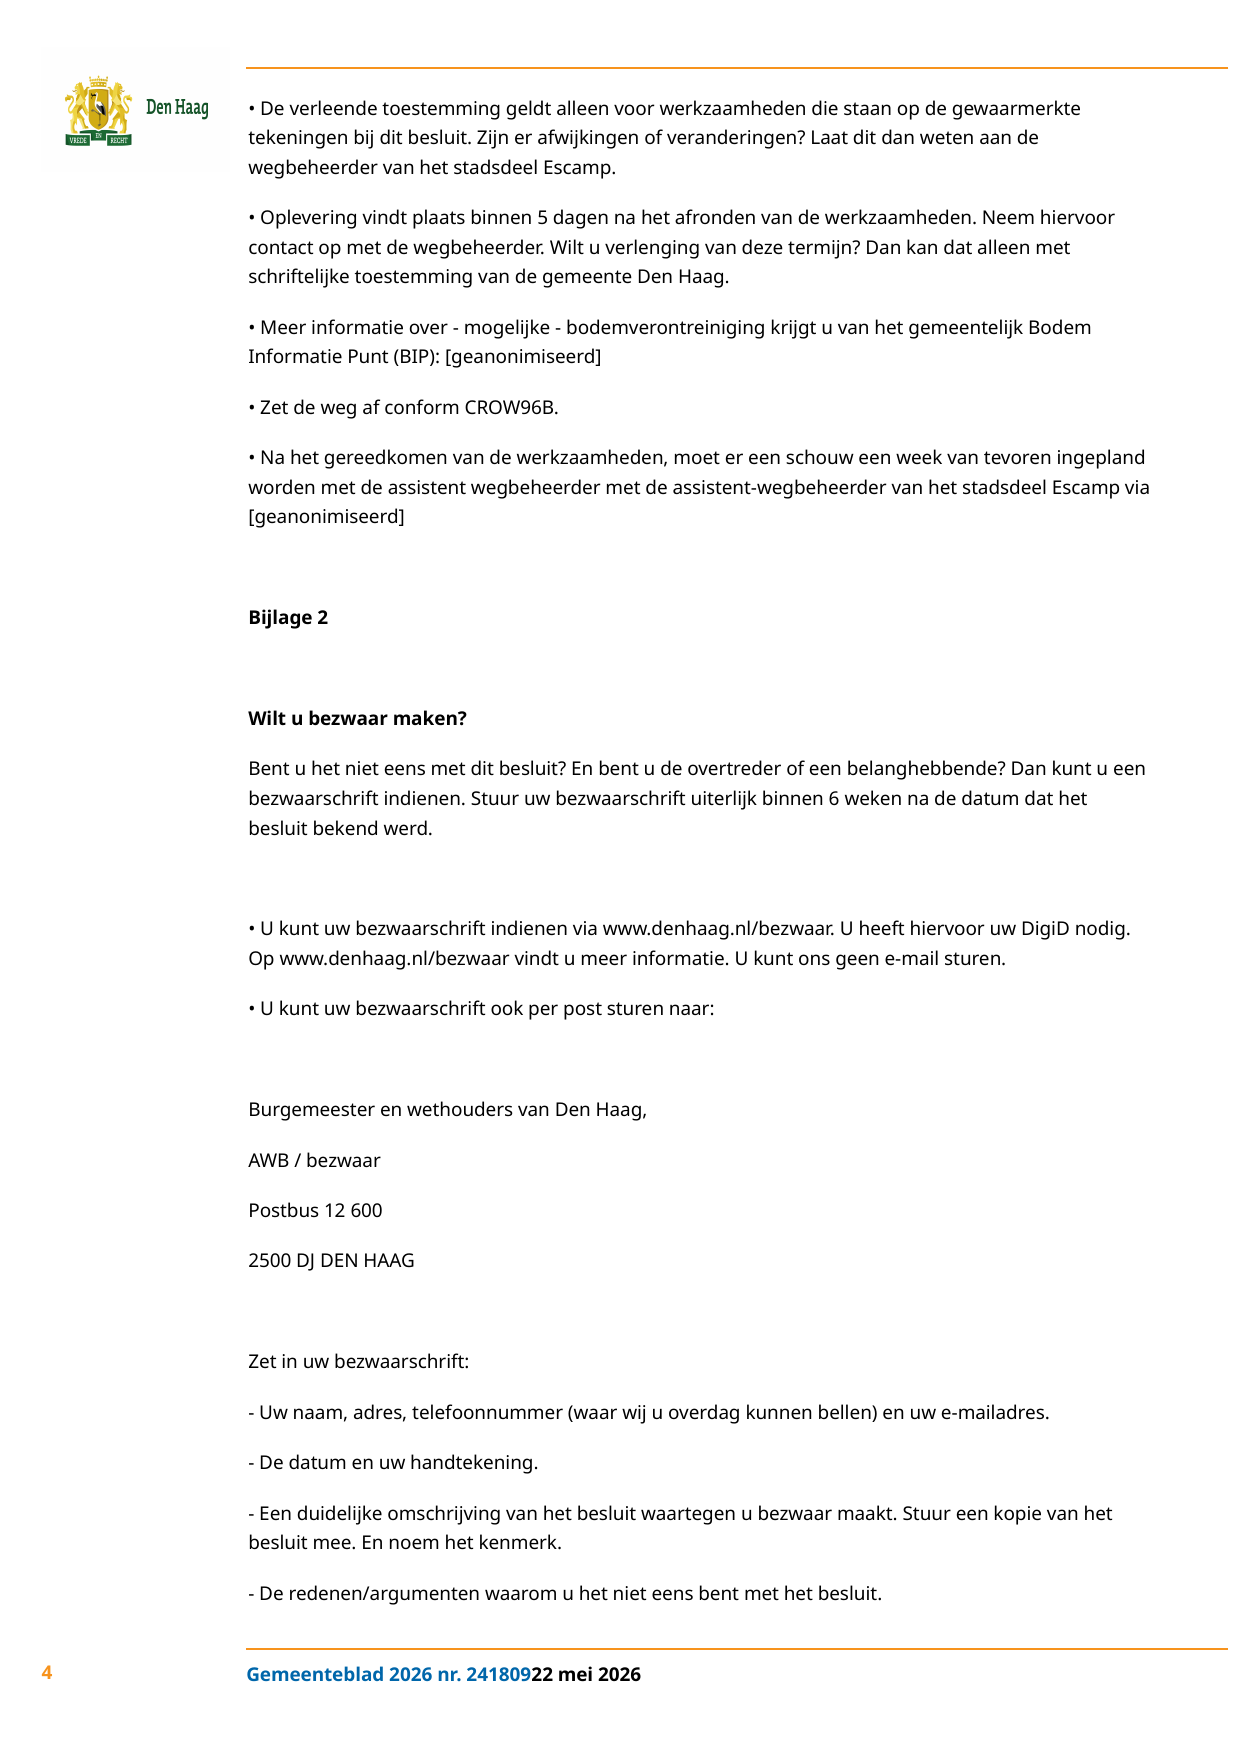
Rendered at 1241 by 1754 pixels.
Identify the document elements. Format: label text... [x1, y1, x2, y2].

text 2500 DJ DEN HAAG [248, 1248, 1152, 1273]
text • Oplevering vindt plaats binnen 5 dagen na het afronden van de werkzaamheden. Neem hiervoor contact op met de wegbeheerder. Wilt u verlenging van deze termijn? Dan kan dat alleen met schriftelijke toestemming van de gemeente Den Haag. [248, 204, 1152, 289]
text Bent u het niet eens met dit besluit? En bent u de overtreder of een belanghebbende? Dan kunt u een bezwaarschrift indienen. Stuur uw bezwaarschrift uiterlijk binnen 6 weken na de datum dat het besluit bekend werd. [248, 756, 1152, 841]
text Bijlage 2 [248, 604, 1152, 630]
text - De datum en uw handtekening. [248, 1449, 1152, 1475]
text Burgemeester en wethouders van Den Haag, [248, 1096, 1152, 1122]
text • De verleende toestemming geldt alleen voor werkzaamheden die staan op de gewaarmerkte tekeningen bij dit besluit. Zijn er afwijkingen of veranderingen? Laat dit dan weten aan de wegbeheerder van het stadsdeel Escamp. [248, 95, 1152, 180]
text Postbus 12 600 [248, 1197, 1152, 1223]
text AWB / bezwaar [248, 1147, 1152, 1173]
text • Zet de weg af conform CROW96B. [248, 394, 1152, 420]
text • U kunt uw bezwaarschrift indienen via www.denhaag.nl/bezwaar. U heeft hiervoor uw DigiD nodig. Op www.denhaag.nl/bezwaar vindt u meer informatie. U kunt ons geen e-mail sturen. [248, 916, 1152, 971]
text - Uw naam, adres, telefoonnummer (waar wij u overdag kunnen bellen) en uw e-mailadres. [248, 1399, 1152, 1425]
text - De redenen/argumenten waarom u het niet eens bent met het besluit. [248, 1580, 1152, 1606]
text • Na het gereedkomen van de werkzaamheden, moet er een schouw een week van tevoren ingepland worden met de assistent wegbeheerder met de assistent-wegbeheerder van het stadsdeel Escamp via [geanonimiseerd] [248, 444, 1152, 529]
text • Meer informatie over - mogelijke - bodemverontreiniging krijgt u van het gemeentelijk Bodem Informatie Punt (BIP): [geanonimiseerd] [248, 314, 1152, 369]
text • U kunt uw bezwaarschrift ook per post sturen naar: [248, 996, 1152, 1021]
text Wilt u bezwaar maken? [248, 705, 1152, 731]
text - Een duidelijke omschrijving van het besluit waartegen u bezwaar maakt. Stuur een kopie van het besluit mee. En noem het kenmerk. [248, 1500, 1152, 1555]
picture [41, 47, 231, 172]
text Zet in uw bezwaarschrift: [248, 1348, 1152, 1374]
